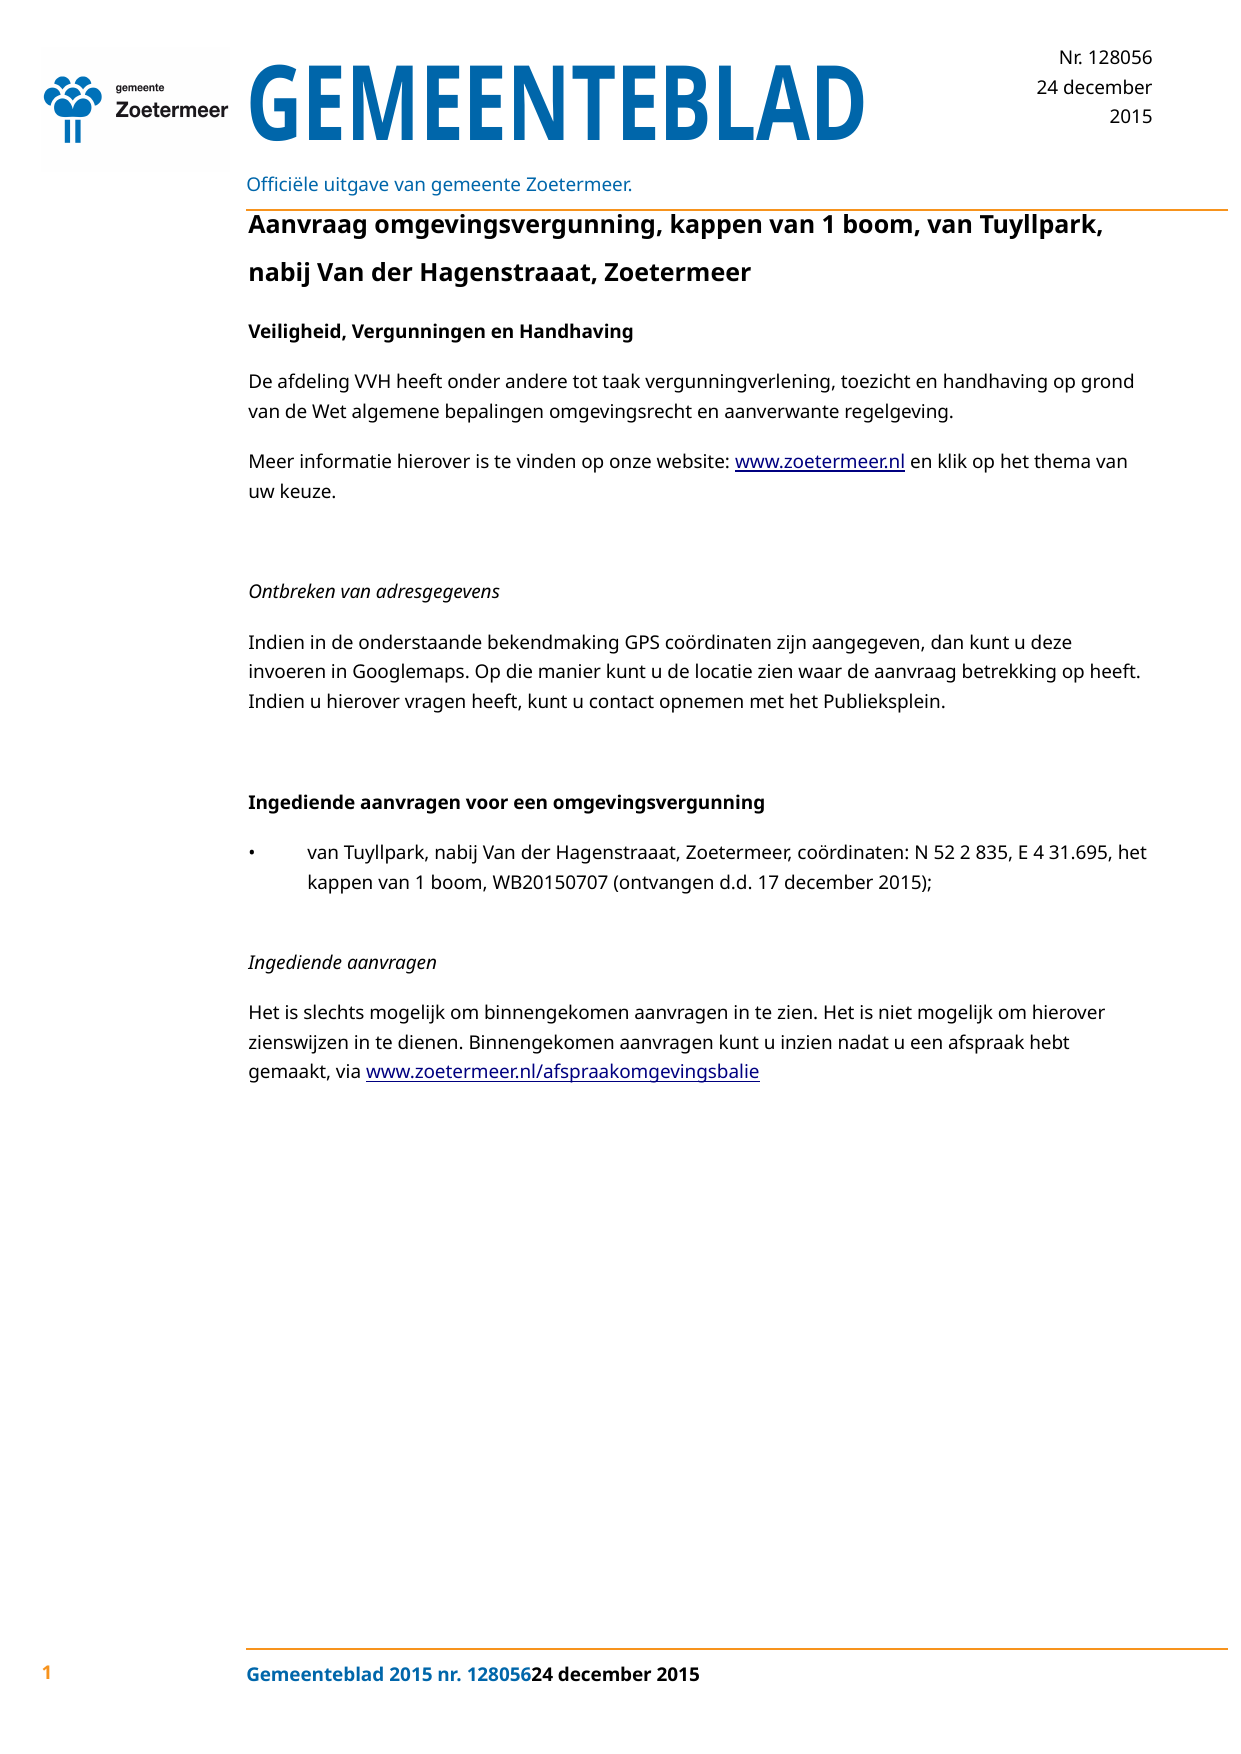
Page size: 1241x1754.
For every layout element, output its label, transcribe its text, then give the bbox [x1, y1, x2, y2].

text Ontbreken van adresgegevens [248, 579, 1152, 604]
text Ingediende aanvragen voor een omgevingsvergunning [248, 789, 1152, 815]
picture [41, 47, 231, 172]
text Veiligheid, Vergunningen en Handhaving [248, 318, 1152, 344]
text Ingediende aanvragen [248, 949, 1152, 975]
text Het is slechts mogelijk om binnengekomen aanvragen in te zien. Het is niet mogelijk om hierover zienswijzen in te dienen. Binnengekomen aanvragen kunt u inzien nadat u een afspraak hebt gemaakt, via www.zoetermeer.nl/afspraakomgevingsbalie [248, 999, 1152, 1084]
text Indien in de onderstaande bekendmaking GPS coördinaten zijn aangegeven, dan kunt u deze invoeren in Googlemaps. Op die manier kunt u de locatie zien waar de aanvraag betrekking op heeft. Indien u hierover vragen heeft, kunt u contact opnemen met het Publieksplein. [248, 629, 1152, 714]
list van Tuyllpark, nabij Van der Hagenstraaat, Zoetermeer, coördinaten: N 52 2 835, E 4 31.695, het kappen van 1 boom, WB20150707 (ontvangen d.d. 17 december 2015); [248, 839, 1152, 895]
text Aanvraag omgevingsvergunning, kappen van 1 boom, van Tuyllpark, nabij Van der Hagenstraaat, Zoetermeer [248, 211, 1152, 288]
text De afdeling VVH heeft onder andere tot taak vergunningverlening, toezicht en handhaving op grond van de Wet algemene bepalingen omgevingsrecht en aanverwante regelgeving. [248, 368, 1152, 424]
text Meer informatie hierover is te vinden op onze website: www.zoetermeer.nl en klik op het thema van uw keuze. [248, 448, 1152, 504]
